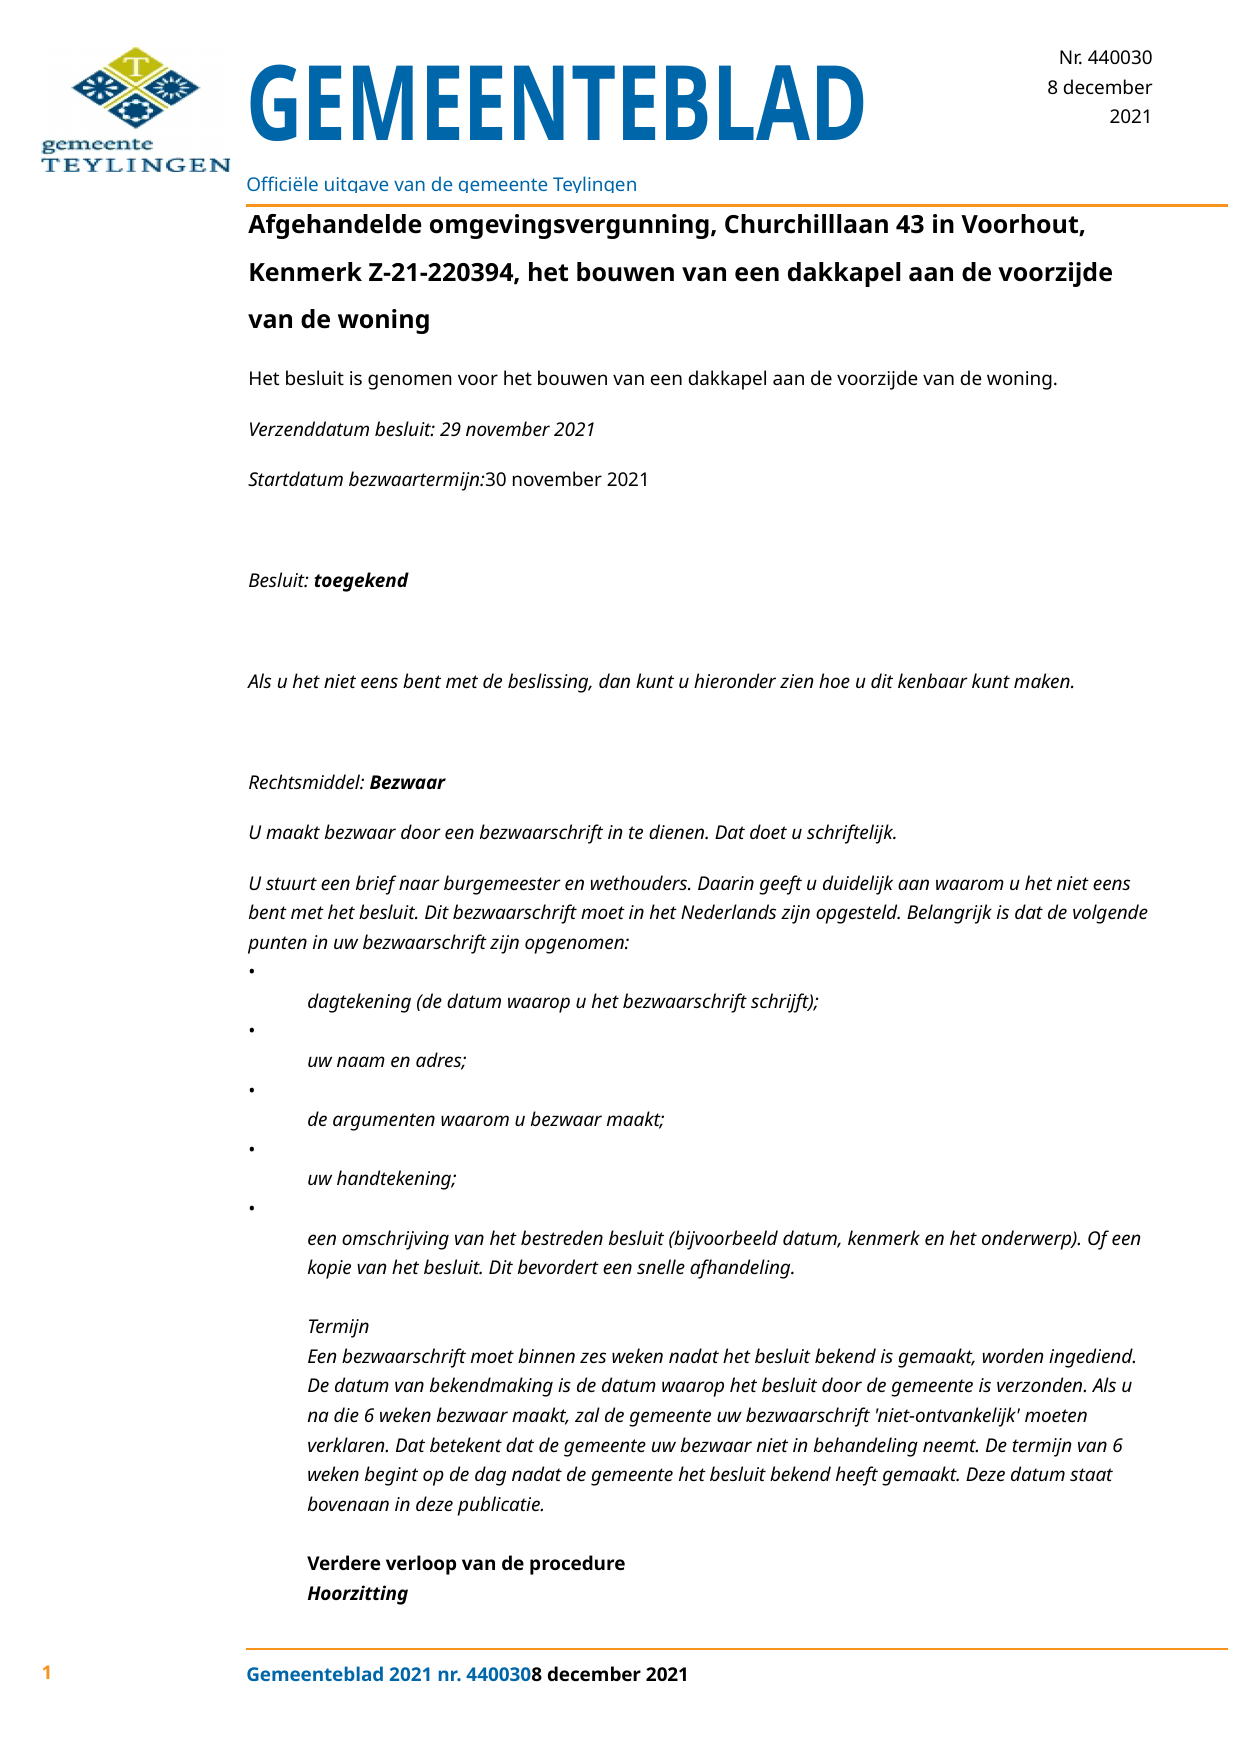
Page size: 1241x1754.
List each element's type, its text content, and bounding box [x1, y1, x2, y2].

text Startdatum bezwaartermijn:30 november 2021 [248, 466, 1152, 492]
text U maakt bezwaar door een bezwaarschrift in te dienen. Dat doet u schriftelijk. [248, 819, 1152, 845]
list Verdere verloop van de procedure [248, 1550, 1152, 1576]
text Als u het niet eens bent met de beslissing, dan kunt u hieronder zien hoe u dit kenbaar kunt maken. [248, 668, 1152, 694]
text Het besluit is genomen voor het bouwen van een dakkapel aan de voorzijde van de woning. [248, 366, 1152, 391]
list de argumenten waarom u bezwaar maakt; [248, 1106, 1152, 1132]
text Verzenddatum besluit: 29 november 2021 [248, 416, 1152, 442]
text Rechtsmiddel: Bezwaar [248, 769, 1152, 794]
list uw handtekening; [248, 1166, 1152, 1191]
text Afgehandelde omgevingsvergunning, Churchilllaan 43 in Voorhout, Kenmerk Z-21-220394, het bouwen van een dakkapel aan de voorzijde van de woning [248, 207, 1152, 336]
list Termijn [248, 1313, 1152, 1339]
list Een bezwaarschrift moet binnen zes weken nadat het besluit bekend is gemaakt, worden ingediend. De datum van bekendmaking is de datum waarop het besluit door de gemeente is verzonden. Als u na die 6 weken bezwaar maakt, zal de gemeente uw bezwaarschrift 'niet-ontvankelijk' moeten verklaren. Dat betekent dat de gemeente uw bezwaar niet in behandeling neemt. De termijn van 6 weken begint op de dag nadat de gemeente het besluit bekend heeft gemaakt. Deze datum staat bovenaan in deze publicatie. [248, 1343, 1152, 1517]
list dagtekening (de datum waarop u het bezwaarschrift schrijft); [248, 988, 1152, 1014]
picture [41, 47, 231, 172]
list een omschrijving van het bestreden besluit (bijvoorbeeld datum, kenmerk en het onderwerp). Of een kopie van het besluit. Dit bevordert een snelle afhandeling. [248, 1225, 1152, 1280]
text Besluit: toegekend [248, 567, 1152, 593]
text U stuurt een brief naar burgemeester en wethouders. Daarin geeft u duidelijk aan waarom u het niet eens bent met het besluit. Dit bezwaarschrift moet in het Nederlands zijn opgesteld. Belangrijk is dat de volgende punten in uw bezwaarschrift zijn opgenomen: [248, 870, 1152, 954]
list Hoorzitting [248, 1580, 1152, 1605]
list uw naam en adres; [248, 1047, 1152, 1073]
